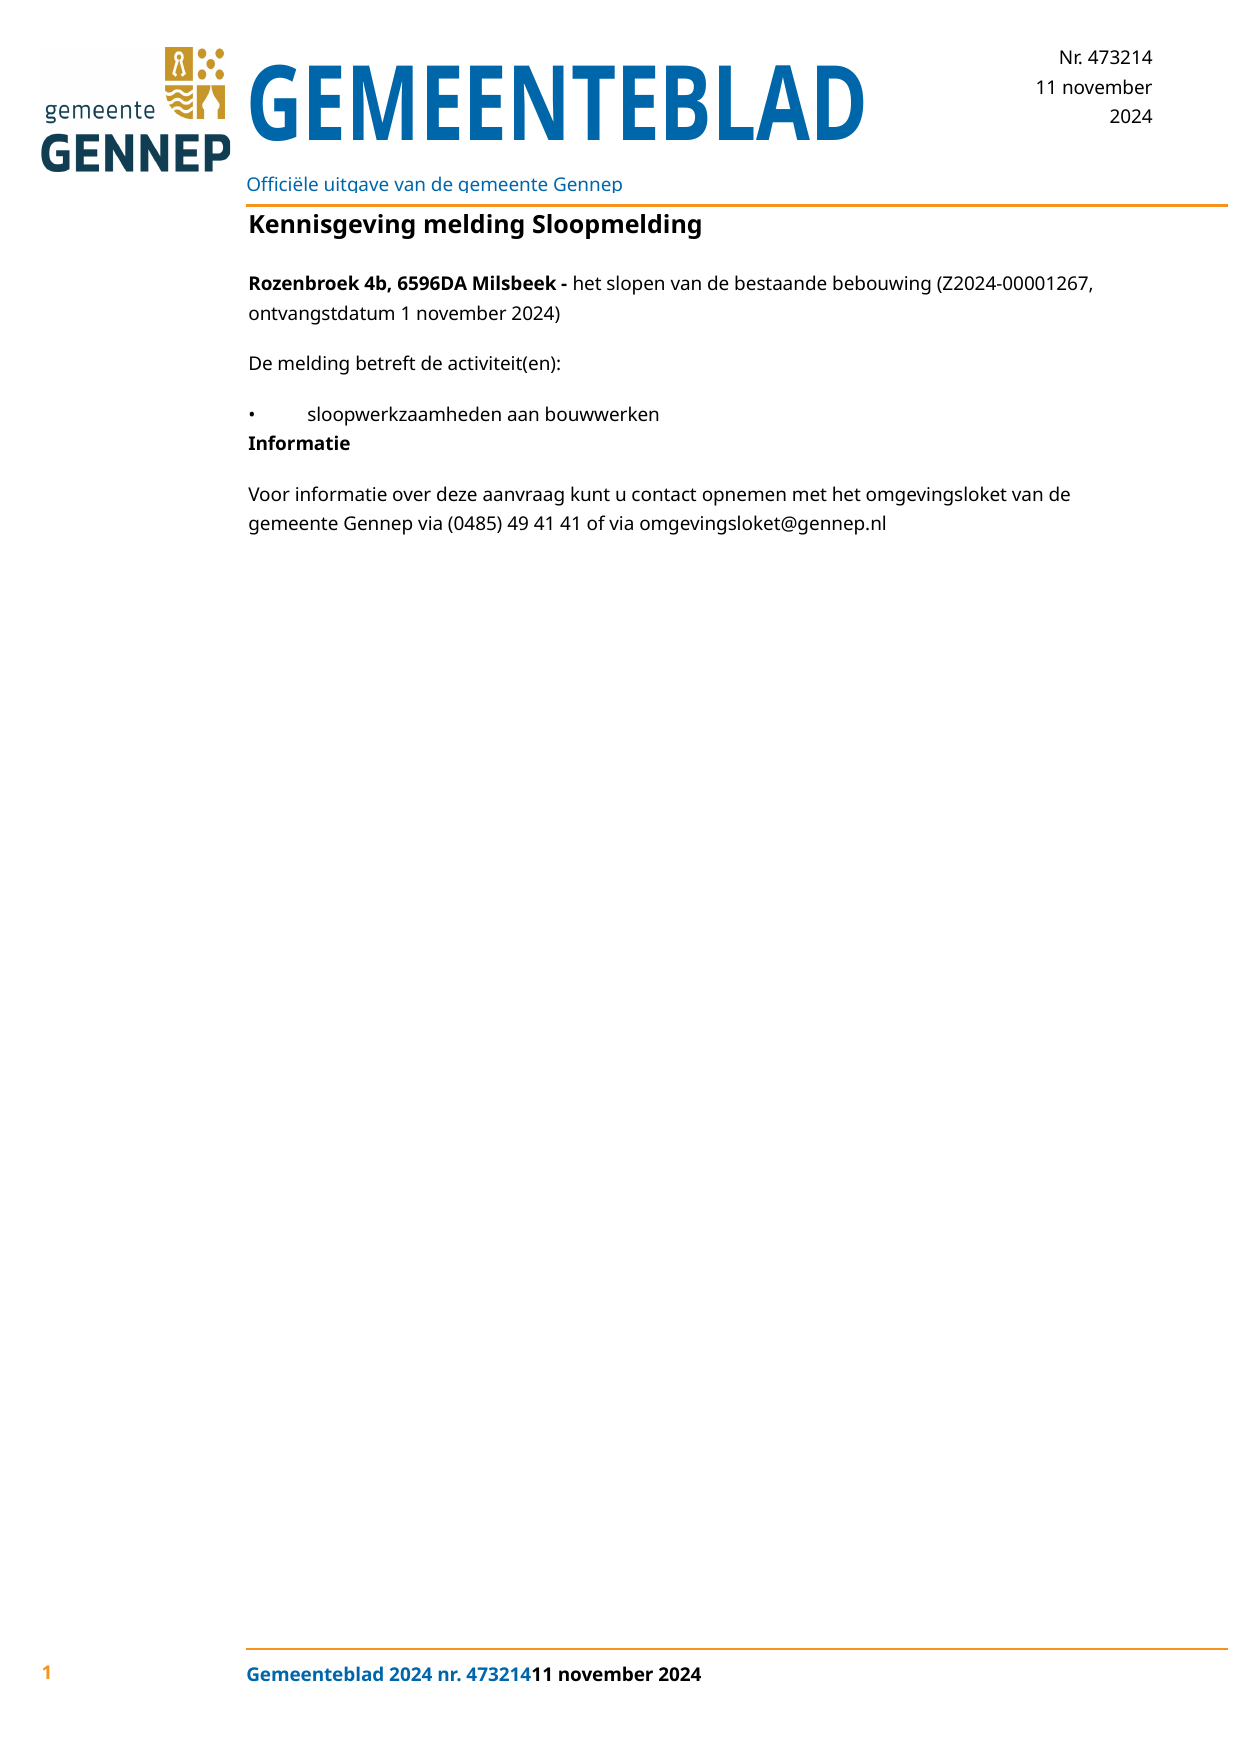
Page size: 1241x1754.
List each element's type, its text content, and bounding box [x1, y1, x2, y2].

text Kennisgeving melding Sloopmelding [248, 207, 1152, 241]
list sloopwerkzaamheden aan bouwwerken [248, 401, 1152, 426]
text Voor informatie over deze aanvraag kunt u contact opnemen met het omgevingsloket van de gemeente Gennep via (0485) 49 41 41 of via omgevingsloket@gennep.nl [248, 481, 1152, 536]
text De melding betreft de activiteit(en): [248, 350, 1152, 376]
text Rozenbroek 4b, 6596DA Milsbeek - het slopen van de bestaande bebouwing (Z2024-00001267, ontvangstdatum 1 november 2024) [248, 270, 1152, 326]
text Informatie [248, 430, 1152, 456]
picture [41, 47, 231, 172]
